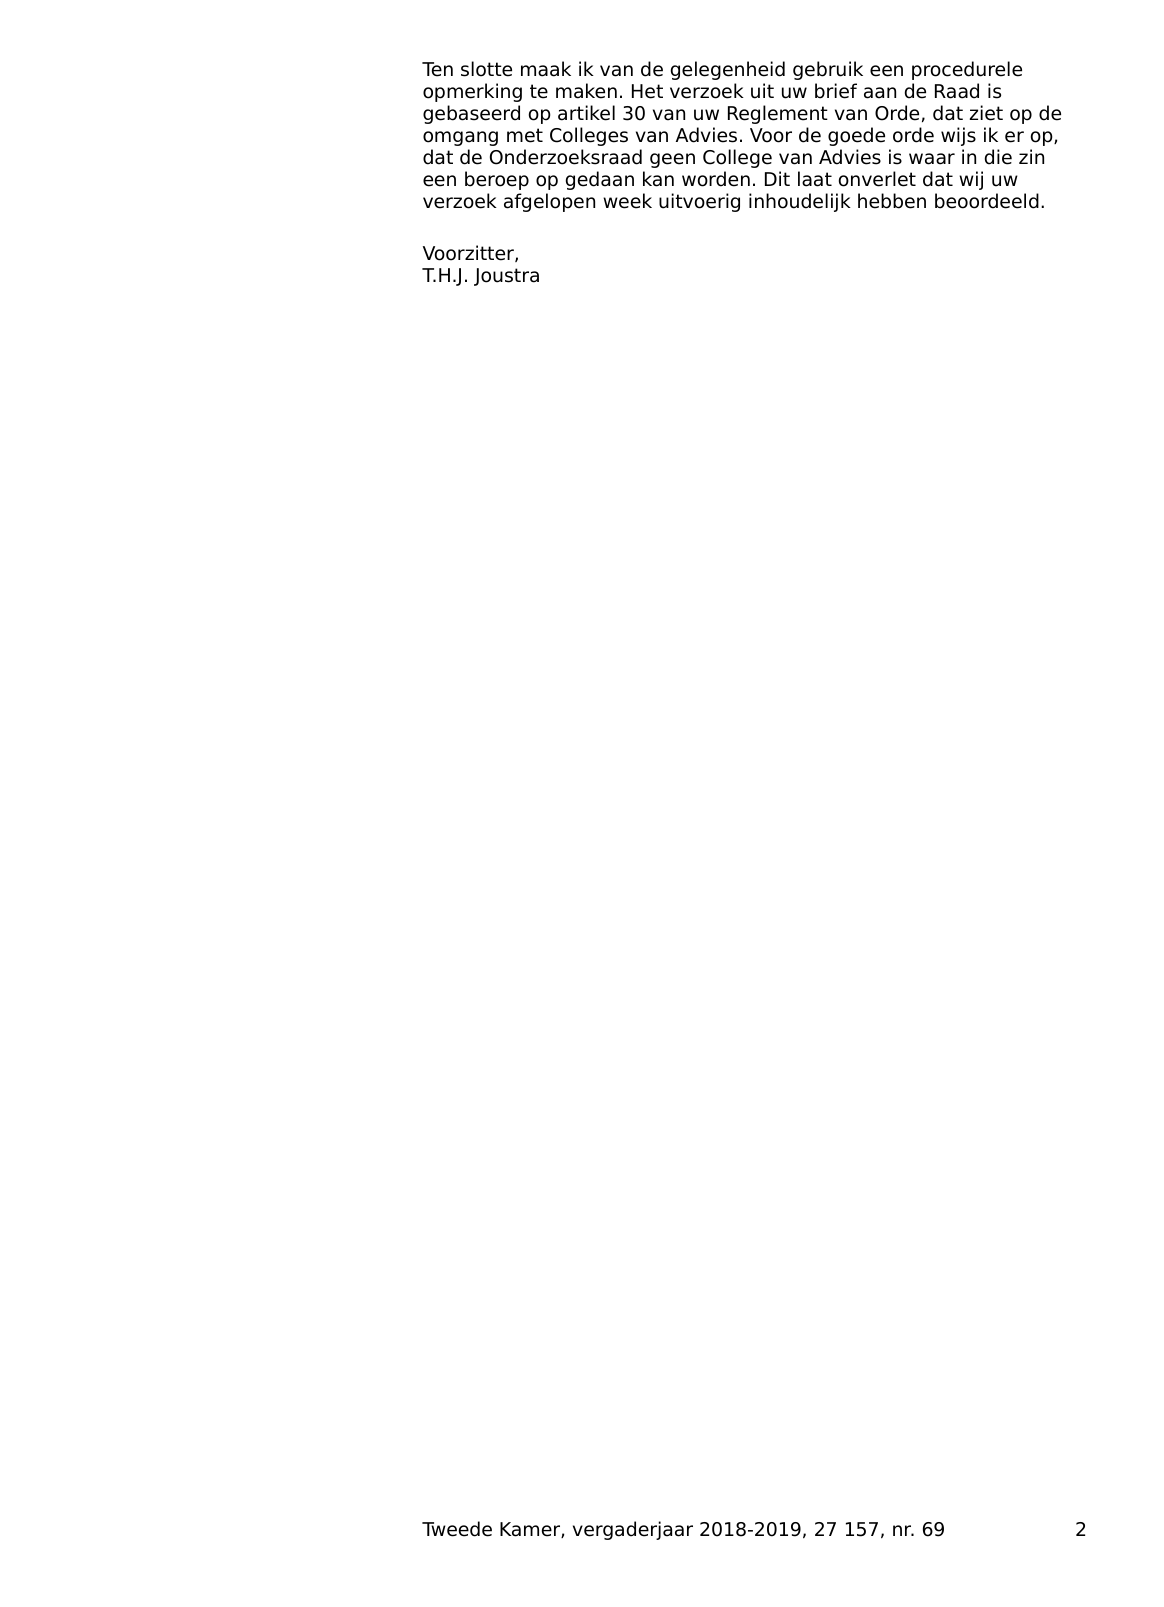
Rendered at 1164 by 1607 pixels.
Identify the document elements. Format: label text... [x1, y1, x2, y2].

text Voorzitter, T.H.J. Joustra [422, 243, 1087, 287]
text Ten slotte maak ik van de gelegenheid gebruik een procedurele opmerking te maken. Het verzoek uit uw brief aan de Raad is gebaseerd op artikel 30 van uw Reglement van Orde, dat ziet op de omgang met Colleges van Advies. Voor de goede orde wijs ik er op, dat de Onderzoeksraad geen College van Advies is waar in die zin een beroep op gedaan kan worden. Dit laat onverlet dat wij uw verzoek afgelopen week uitvoerig inhoudelijk hebben beoordeeld. [422, 59, 1087, 213]
